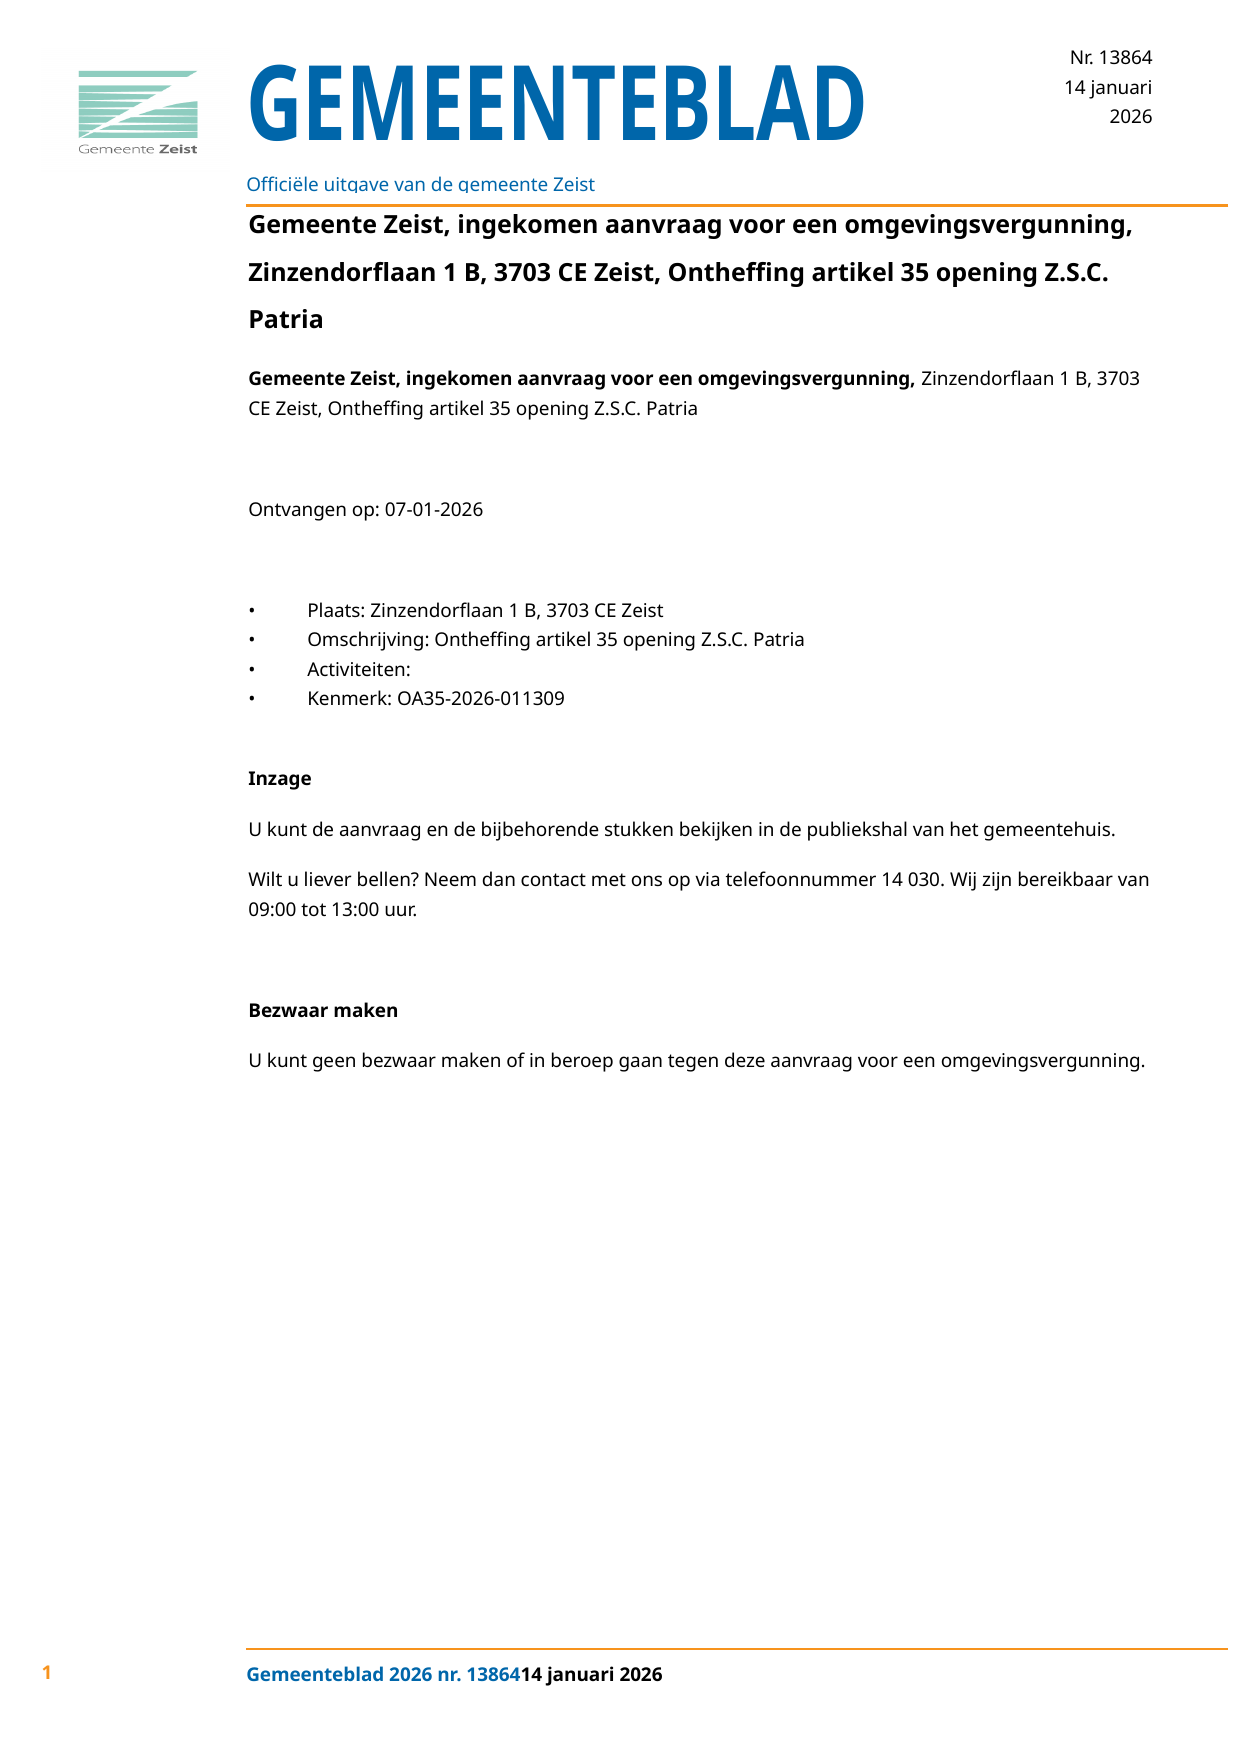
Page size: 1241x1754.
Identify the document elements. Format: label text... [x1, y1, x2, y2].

list Plaats: Zinzendorflaan 1 B, 3703 CE Zeist [248, 597, 1152, 622]
list Omschrijving: Ontheffing artikel 35 opening Z.S.C. Patria [248, 626, 1152, 652]
text U kunt geen bezwaar maken of in beroep gaan tegen deze aanvraag voor een omgevingsvergunning. [248, 1047, 1152, 1073]
picture [41, 47, 231, 172]
text Ontvangen op: 07-01-2026 [248, 496, 1152, 522]
text Wilt u liever bellen? Neem dan contact met ons op via telefoonnummer 14 030. Wij zijn bereikbaar van 09:00 tot 13:00 uur. [248, 866, 1152, 922]
text Bezwaar maken [248, 997, 1152, 1022]
text Gemeente Zeist, ingekomen aanvraag voor een omgevingsvergunning, Zinzendorflaan 1 B, 3703 CE Zeist, Ontheffing artikel 35 opening Z.S.C. Patria [248, 207, 1152, 336]
list Kenmerk: OA35-2026-011309 [248, 686, 1152, 711]
text Inzage [248, 766, 1152, 791]
text U kunt de aanvraag en de bijbehorende stukken bekijken in de publiekshal van het gemeentehuis. [248, 816, 1152, 842]
text Gemeente Zeist, ingekomen aanvraag voor een omgevingsvergunning, Zinzendorflaan 1 B, 3703 CE Zeist, Ontheffing artikel 35 opening Z.S.C. Patria [248, 366, 1152, 421]
list Activiteiten: [248, 656, 1152, 682]
